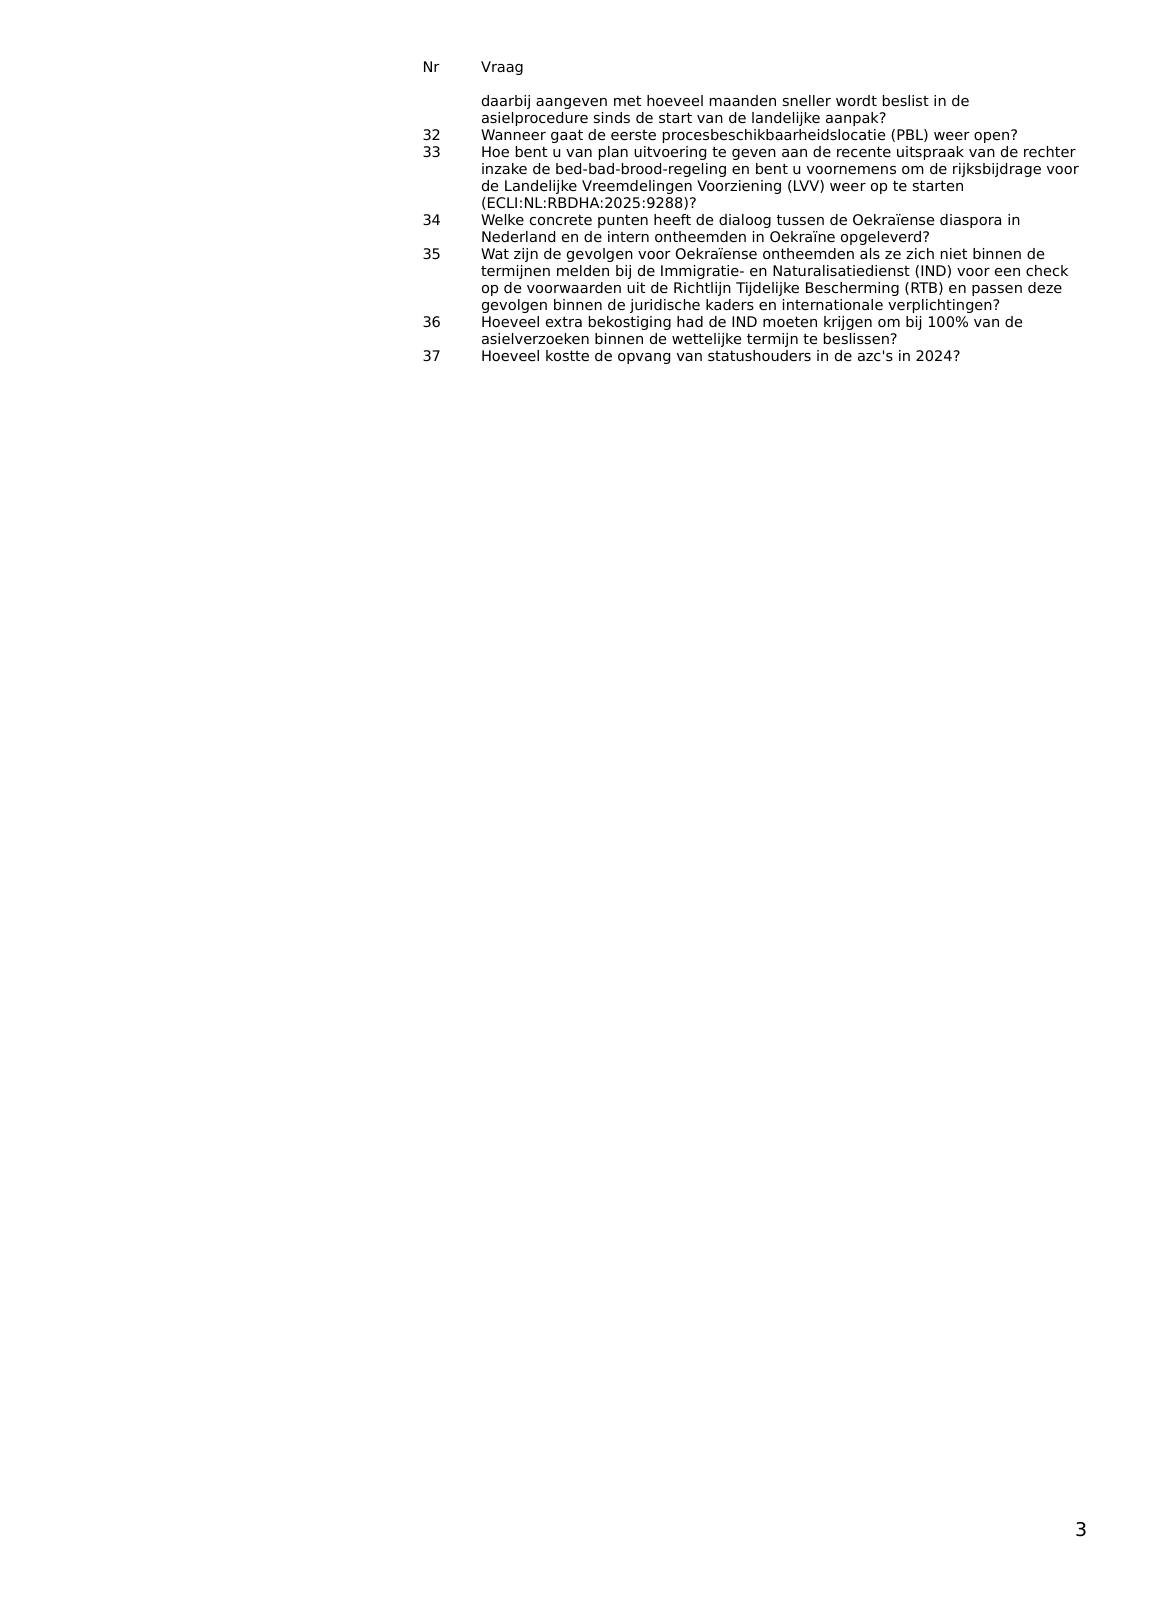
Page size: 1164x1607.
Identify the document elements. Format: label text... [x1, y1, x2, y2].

table_cell Hoeveel extra bekostiging had de IND moeten krijgen om bij 100% van de asielverzoeken binnen de wettelijke termijn te beslissen? [475, 314, 1087, 348]
table_cell 34 [422, 212, 475, 246]
table_cell 37 [422, 348, 475, 365]
table_cell [475, 76, 1087, 93]
table_cell daarbij aangeven met hoeveel maanden sneller wordt beslist in de asielprocedure sinds de start van de landelijke aanpak? [475, 93, 1087, 127]
table_cell [422, 93, 475, 127]
table_cell Wanneer gaat de eerste procesbeschikbaarheidslocatie (PBL) weer open? [475, 127, 1087, 144]
table_cell Hoe bent u van plan uitvoering te geven aan de recente uitspraak van de rechter inzake de bed-bad-brood-regeling en bent u voornemens om de rijksbijdrage voor de Landelijke Vreemdelingen Voorziening (LVV) weer op te starten (ECLI:NL:RBDHA:2025:9288)? [475, 144, 1087, 212]
table_cell Hoeveel kostte de opvang van statushouders in de azc's in 2024? [475, 348, 1087, 365]
table_cell 35 [422, 246, 475, 314]
table_cell 33 [422, 144, 475, 212]
table_header Vraag [475, 59, 1087, 76]
table_cell Welke concrete punten heeft de dialoog tussen de Oekraïense diaspora in Nederland en de intern ontheemden in Oekraïne opgeleverd? [475, 212, 1087, 246]
table_cell [422, 76, 475, 93]
table_cell 36 [422, 314, 475, 348]
table_header Nr [422, 59, 475, 76]
table_cell 32 [422, 127, 475, 144]
table_cell Wat zijn de gevolgen voor Oekraïense ontheemden als ze zich niet binnen de termĳnen melden bij de Immigratie- en Naturalisatiedienst (IND) voor een check op de voorwaarden uit de Richtlijn Tijdelijke Bescherming (RTB) en passen deze gevolgen binnen de juridische kaders en internationale verplichtingen? [475, 246, 1087, 314]
